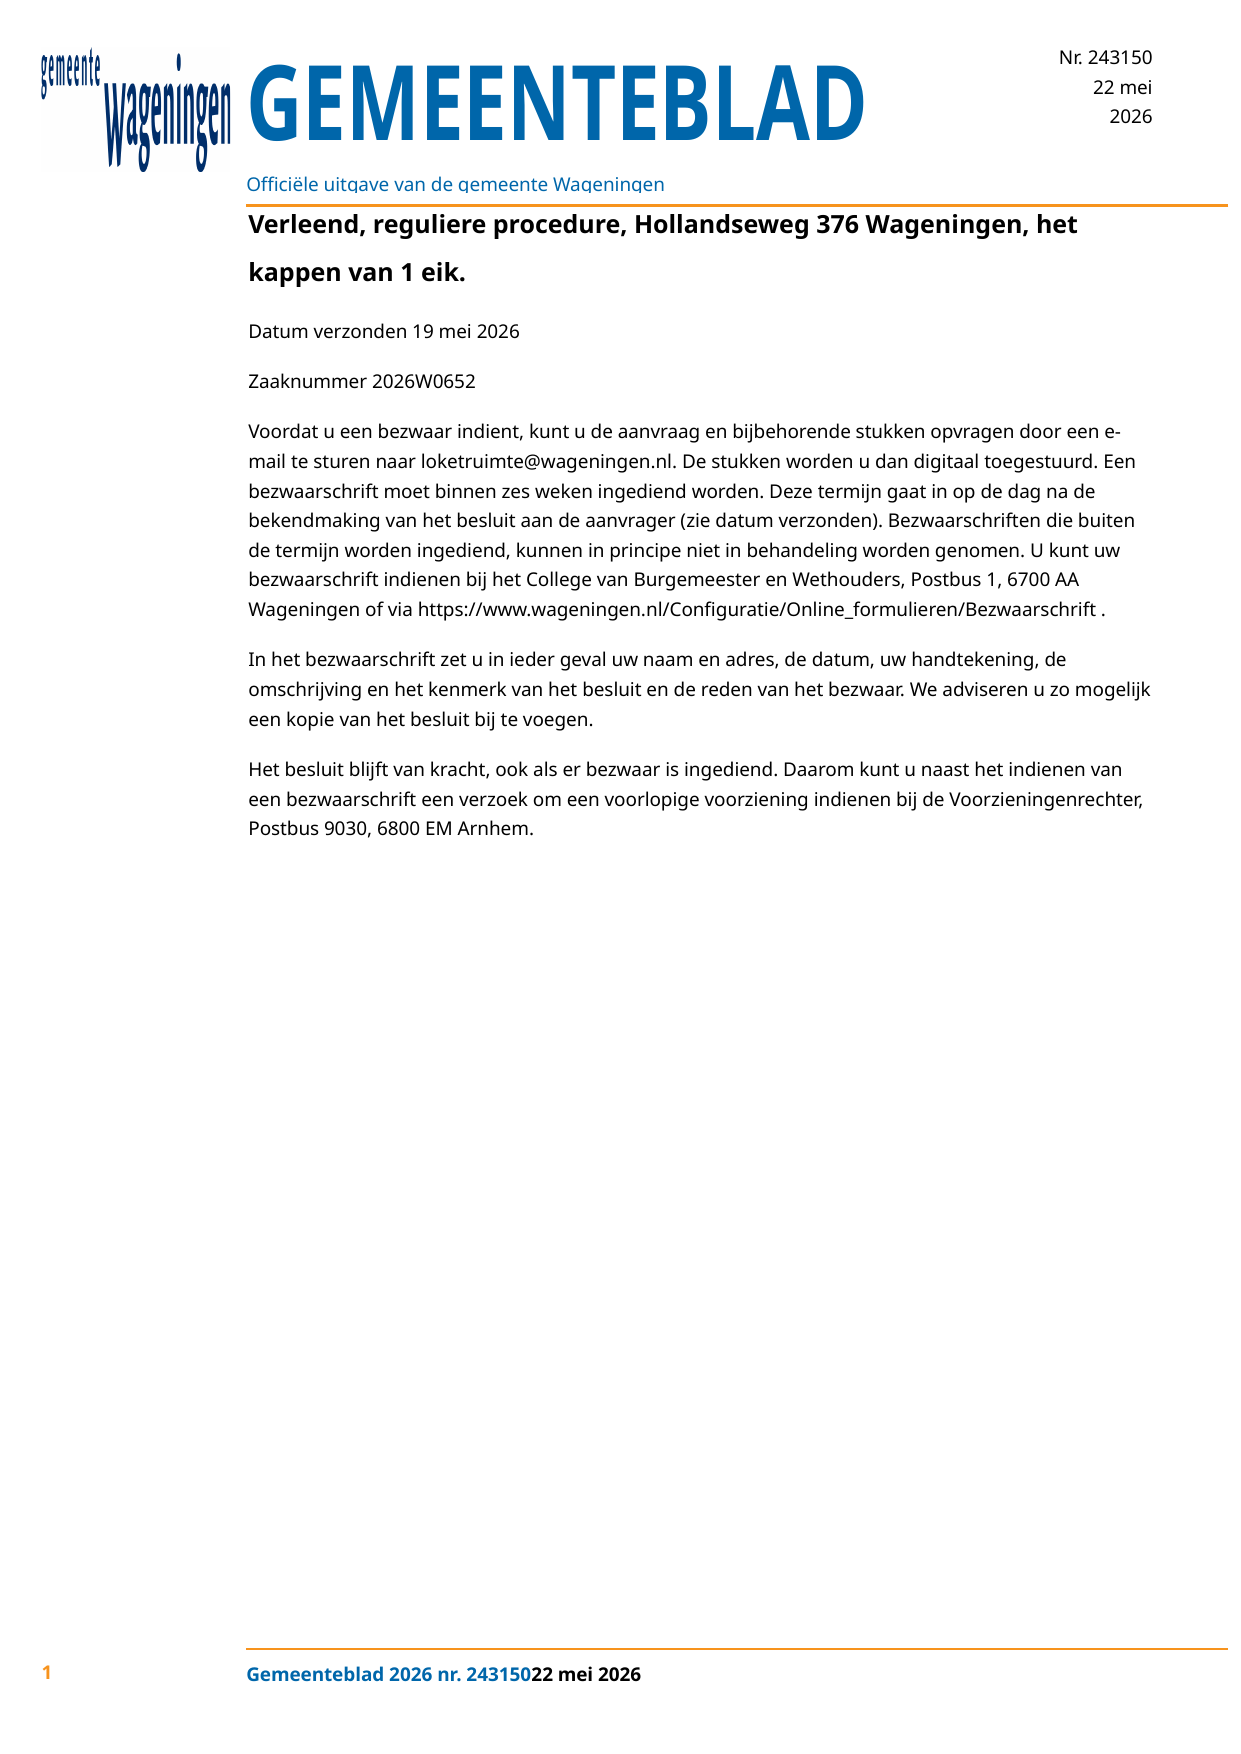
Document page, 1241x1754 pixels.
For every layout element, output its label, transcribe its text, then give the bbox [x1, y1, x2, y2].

text Verleend, reguliere procedure, Hollandseweg 376 Wageningen, het kappen van 1 eik. [248, 207, 1152, 288]
text In het bezwaarschrift zet u in ieder geval uw naam en adres, de datum, uw handtekening, de omschrijving en het kenmerk van het besluit en de reden van het bezwaar. We adviseren u zo mogelijk een kopie van het besluit bij te voegen. [248, 647, 1152, 732]
text Het besluit blijft van kracht, ook als er bezwaar is ingediend. Daarom kunt u naast het indienen van een bezwaarschrift een verzoek om een voorlopige voorziening indienen bij de Voorzieningenrechter, Postbus 9030, 6800 EM Arnhem. [248, 756, 1152, 841]
text Zaaknummer 2026W0652 [248, 368, 1152, 394]
picture [41, 47, 231, 172]
text Datum verzonden 19 mei 2026 [248, 318, 1152, 344]
text Voordat u een bezwaar indient, kunt u de aanvraag en bijbehorende stukken opvragen door een e-mail te sturen naar loketruimte@wageningen.nl. De stukken worden u dan digitaal toegestuurd. Een bezwaarschrift moet binnen zes weken ingediend worden. Deze termijn gaat in op de dag na de bekendmaking van het besluit aan de aanvrager (zie datum verzonden). Bezwaarschriften die buiten de termijn worden ingediend, kunnen in principe niet in behandeling worden genomen. U kunt uw bezwaarschrift indienen bij het College van Burgemeester en Wethouders, Postbus 1, 6700 AA Wageningen of via https://www.wageningen.nl/Configuratie/Online_formulieren/Bezwaarschrift . [248, 419, 1152, 622]
